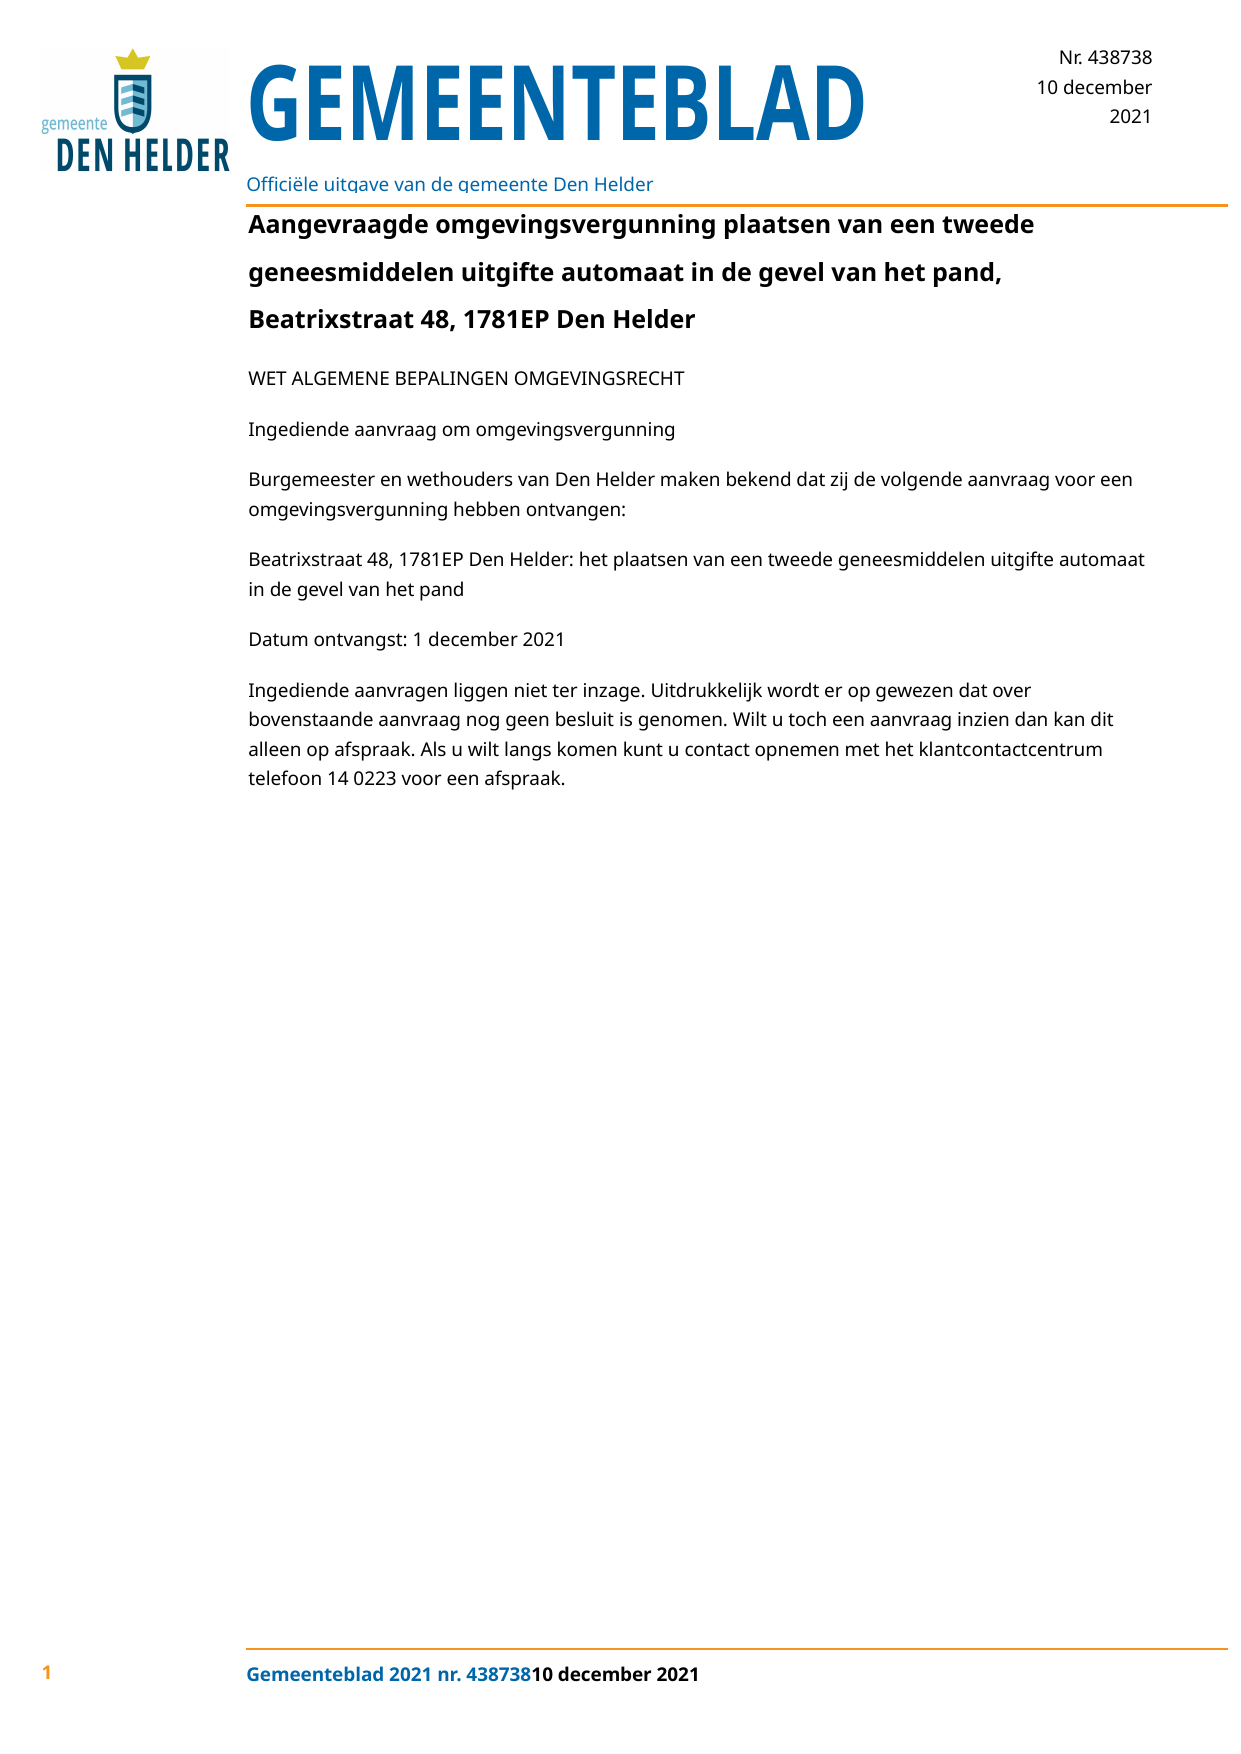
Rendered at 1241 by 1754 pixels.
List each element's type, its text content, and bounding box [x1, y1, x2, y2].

text Burgemeester en wethouders van Den Helder maken bekend dat zij de volgende aanvraag voor een omgevingsvergunning hebben ontvangen: [248, 466, 1152, 522]
picture [63, 144, 68, 165]
picture [41, 47, 231, 172]
text Datum ontvangst: 1 december 2021 [248, 626, 1152, 652]
picture [182, 144, 187, 165]
text Ingediende aanvragen liggen niet ter inzage. Uitdrukkelijk wordt er op gewezen dat over bovenstaande aanvraag nog geen besluit is genomen. Wilt u toch een aanvraag inzien dan kan dit alleen op afspraak. Als u wilt langs komen kunt u contact opnemen met het klantcontactcentrum telefoon 14 0223 voor een afspraak. [248, 677, 1152, 791]
text Ingediende aanvraag om omgevingsvergunning [248, 416, 1152, 442]
text Beatrixstraat 48, 1781EP Den Helder: het plaatsen van een tweede geneesmiddelen uitgifte automaat in de gevel van het pand [248, 546, 1152, 602]
text Aangevraagde omgevingsvergunning plaatsen van een tweede geneesmiddelen uitgifte automaat in de gevel van het pand, Beatrixstraat 48, 1781EP Den Helder [248, 207, 1152, 336]
picture [100, 154, 106, 172]
picture [130, 157, 135, 172]
text WET ALGEMENE BEPALINGEN OMGEVINGSRECHT [248, 366, 1152, 391]
picture [220, 160, 224, 172]
